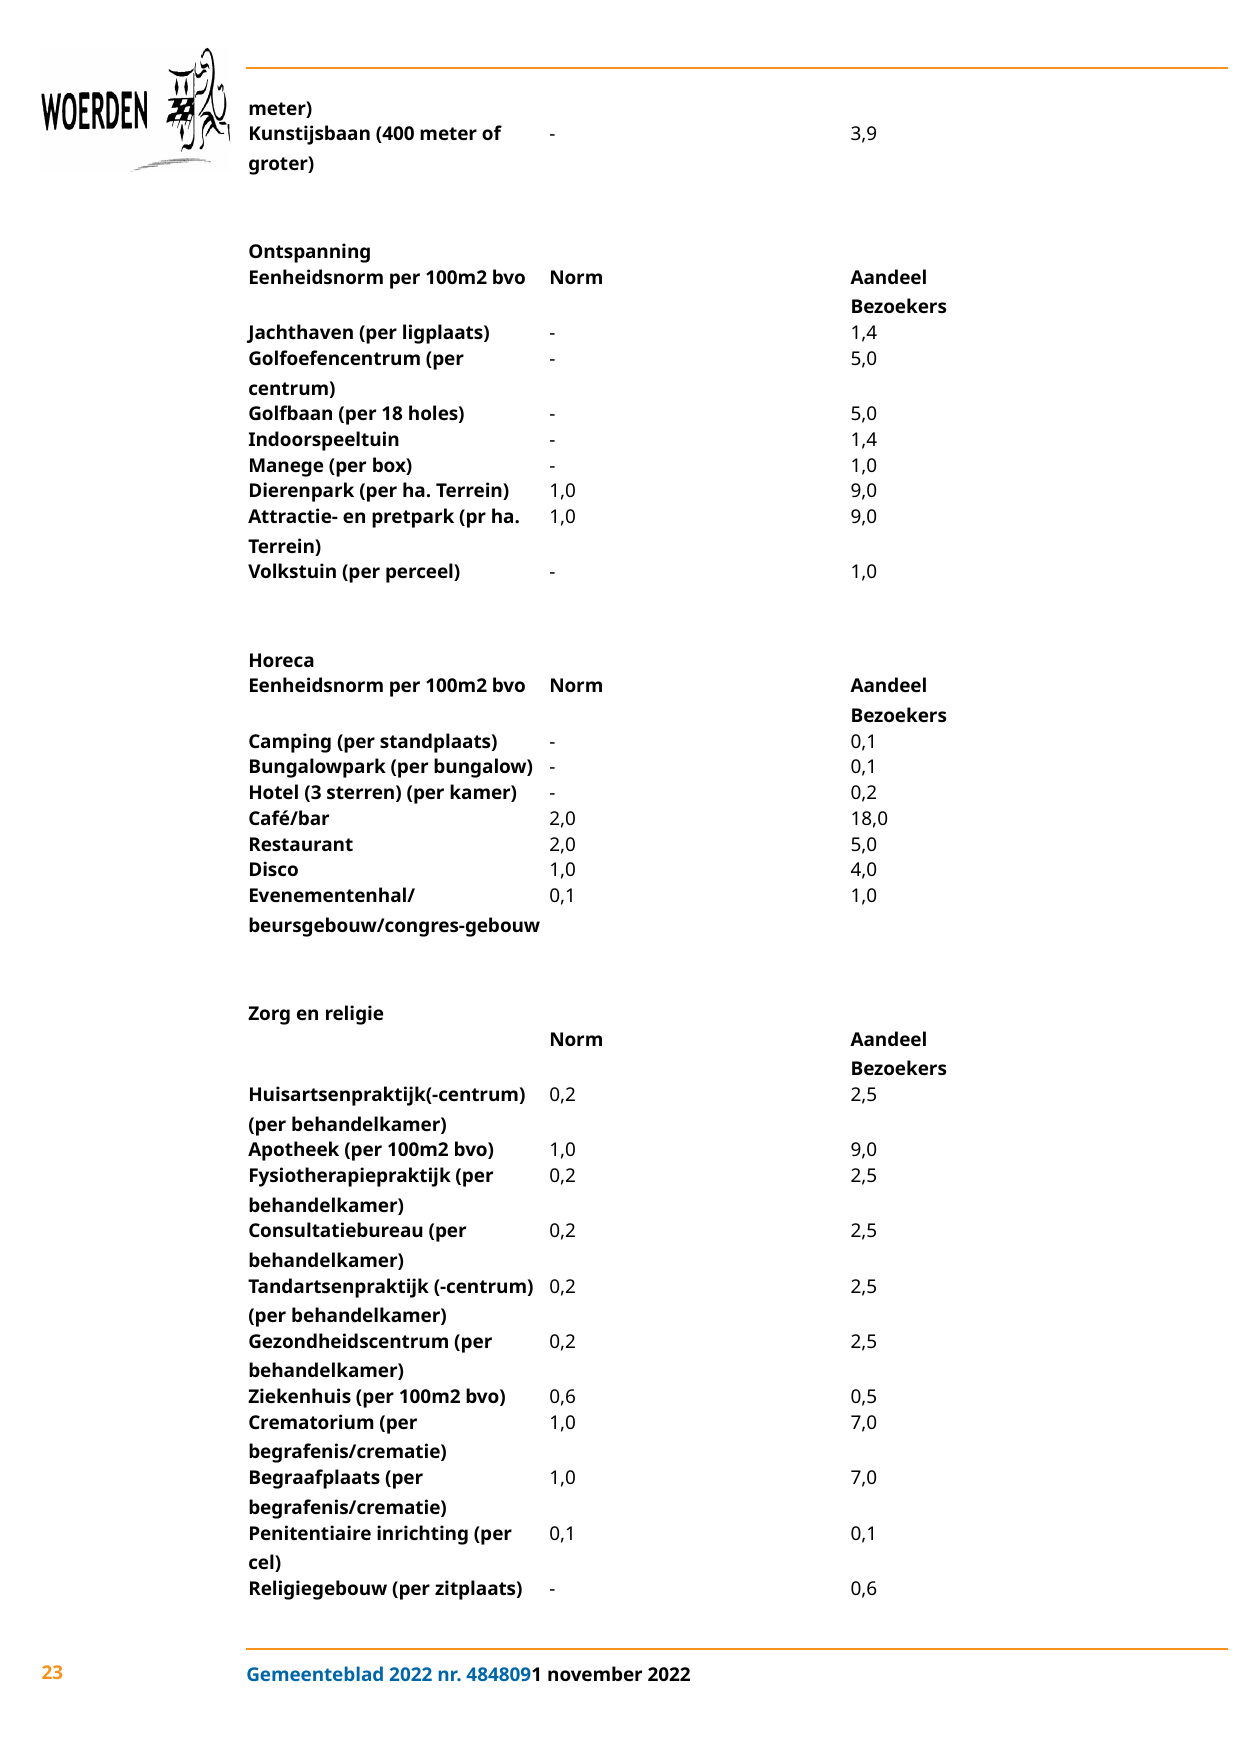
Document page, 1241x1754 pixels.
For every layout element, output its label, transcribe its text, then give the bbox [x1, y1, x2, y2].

table_cell Religiegebouw (per zitplaats) [248, 1575, 549, 1601]
table_header Horeca [248, 647, 549, 673]
table_cell Hotel (3 sterren) (per kamer) [248, 779, 549, 805]
table_cell 3,9 [850, 121, 1152, 176]
table_cell 1,0 [549, 1409, 850, 1464]
table_cell 5,0 [850, 400, 1152, 426]
table_cell - [549, 1575, 850, 1601]
table_cell Fysiotherapiepraktijk (per behandelkamer) [248, 1162, 549, 1217]
table_cell 9,0 [850, 1136, 1152, 1162]
table_cell Ziekenhuis (per 100m2 bvo) [248, 1384, 549, 1409]
table_cell Aandeel Bezoekers [850, 264, 1152, 319]
table_cell - [549, 728, 850, 754]
table_cell 1,0 [549, 1465, 850, 1520]
table_cell Attractie- en pretpark (pr ha. Terrein) [248, 503, 549, 559]
table_cell 0,1 [850, 728, 1152, 754]
table_cell 4,0 [850, 857, 1152, 882]
table_header [549, 647, 850, 673]
table_cell 9,0 [850, 503, 1152, 559]
table_cell 0,1 [549, 1520, 850, 1575]
table_cell 1,4 [850, 426, 1152, 452]
table_cell - [549, 779, 850, 805]
table_header [850, 647, 1152, 673]
table_cell 2,5 [850, 1162, 1152, 1217]
table_cell Kunstijsbaan (400 meter of groter) [248, 121, 549, 176]
table_cell Apotheek (per 100m2 bvo) [248, 1136, 549, 1162]
table_cell 7,0 [850, 1465, 1152, 1520]
table_cell 2,5 [850, 1273, 1152, 1328]
table_cell Indoorspeeltuin [248, 426, 549, 452]
table_header Ontspanning [248, 238, 549, 264]
table_cell 18,0 [850, 805, 1152, 831]
table_cell 1,0 [549, 1136, 850, 1162]
table_cell 0,2 [850, 779, 1152, 805]
table_cell 9,0 [850, 478, 1152, 503]
table_cell 0,1 [549, 882, 850, 938]
table_cell - [549, 559, 850, 584]
table_cell Dierenpark (per ha. Terrein) [248, 478, 549, 503]
table_cell 0,2 [549, 1081, 850, 1136]
table_cell 0,2 [549, 1273, 850, 1328]
table_cell Norm [549, 1026, 850, 1081]
table_cell Restaurant [248, 831, 549, 857]
table_cell Volkstuin (per perceel) [248, 559, 549, 584]
table_cell 0,6 [850, 1575, 1152, 1601]
table_cell 2,0 [549, 805, 850, 831]
table_cell - [549, 452, 850, 478]
table_cell 2,5 [850, 1081, 1152, 1136]
table_cell Aandeel Bezoekers [850, 1026, 1152, 1081]
table_cell Aandeel Bezoekers [850, 673, 1152, 728]
table_cell 0,1 [850, 1520, 1152, 1575]
table_cell Norm [549, 673, 850, 728]
table_cell Huisartsenpraktijk(-centrum) (per behandelkamer) [248, 1081, 549, 1136]
table_cell - [549, 95, 850, 121]
table_cell Café/bar [248, 805, 549, 831]
table_cell 1,0 [850, 452, 1152, 478]
table_cell meter) [248, 95, 549, 121]
table_cell - [549, 121, 850, 176]
table_cell 1,0 [850, 882, 1152, 938]
table_cell Disco [248, 857, 549, 882]
table_cell Tandartsenpraktijk (-centrum) (per behandelkamer) [248, 1273, 549, 1328]
table_cell 2,5 [850, 1328, 1152, 1383]
table_cell Gezondheidscentrum (per behandelkamer) [248, 1328, 549, 1383]
table_cell 0,2 [549, 1162, 850, 1217]
table_cell Crematorium (per begrafenis/crematie) [248, 1409, 549, 1464]
table_cell 0,2 [549, 1218, 850, 1273]
table_cell 5,0 [850, 345, 1152, 400]
table_cell 1,4 [850, 319, 1152, 345]
table_cell 2,5 [850, 1218, 1152, 1273]
table_cell 1,0 [850, 559, 1152, 584]
table_cell 0,6 [549, 1384, 850, 1409]
table_cell Consultatiebureau (per behandelkamer) [248, 1218, 549, 1273]
table_cell Eenheidsnorm per 100m2 bvo [248, 264, 549, 319]
table_cell Penitentiaire inrichting (per cel) [248, 1520, 549, 1575]
table_cell Manege (per box) [248, 452, 549, 478]
table_cell [248, 1026, 549, 1081]
table_cell 0,5 [850, 1384, 1152, 1409]
table_cell Golfbaan (per 18 holes) [248, 400, 549, 426]
table_cell - [549, 345, 850, 400]
table_header [850, 1000, 1152, 1026]
table_cell Bungalowpark (per bungalow) [248, 754, 549, 779]
table_header Zorg en religie [248, 1000, 549, 1026]
table_cell 7,0 [850, 1409, 1152, 1464]
table_cell 1,0 [549, 857, 850, 882]
table_cell - [549, 400, 850, 426]
table_cell - [549, 319, 850, 345]
table_cell Golfoefencentrum (per centrum) [248, 345, 549, 400]
table_header [549, 1000, 850, 1026]
table_header [850, 238, 1152, 264]
table_header [549, 238, 850, 264]
picture [41, 47, 231, 172]
table_cell Begraafplaats (per begrafenis/crematie) [248, 1465, 549, 1520]
table_cell Jachthaven (per ligplaats) [248, 319, 549, 345]
table_cell 1,0 [549, 503, 850, 559]
table_cell [850, 95, 1152, 121]
table_cell - [549, 754, 850, 779]
table_cell Camping (per standplaats) [248, 728, 549, 754]
table_cell - [549, 426, 850, 452]
table_cell 0,1 [850, 754, 1152, 779]
table_cell 0,2 [549, 1328, 850, 1383]
table_cell 1,0 [549, 478, 850, 503]
table_cell Norm [549, 264, 850, 319]
table_cell Eenheidsnorm per 100m2 bvo [248, 673, 549, 728]
table_cell Evenementenhal/beursgebouw/congres-gebouw [248, 882, 549, 938]
table_cell 5,0 [850, 831, 1152, 857]
table_cell 2,0 [549, 831, 850, 857]
